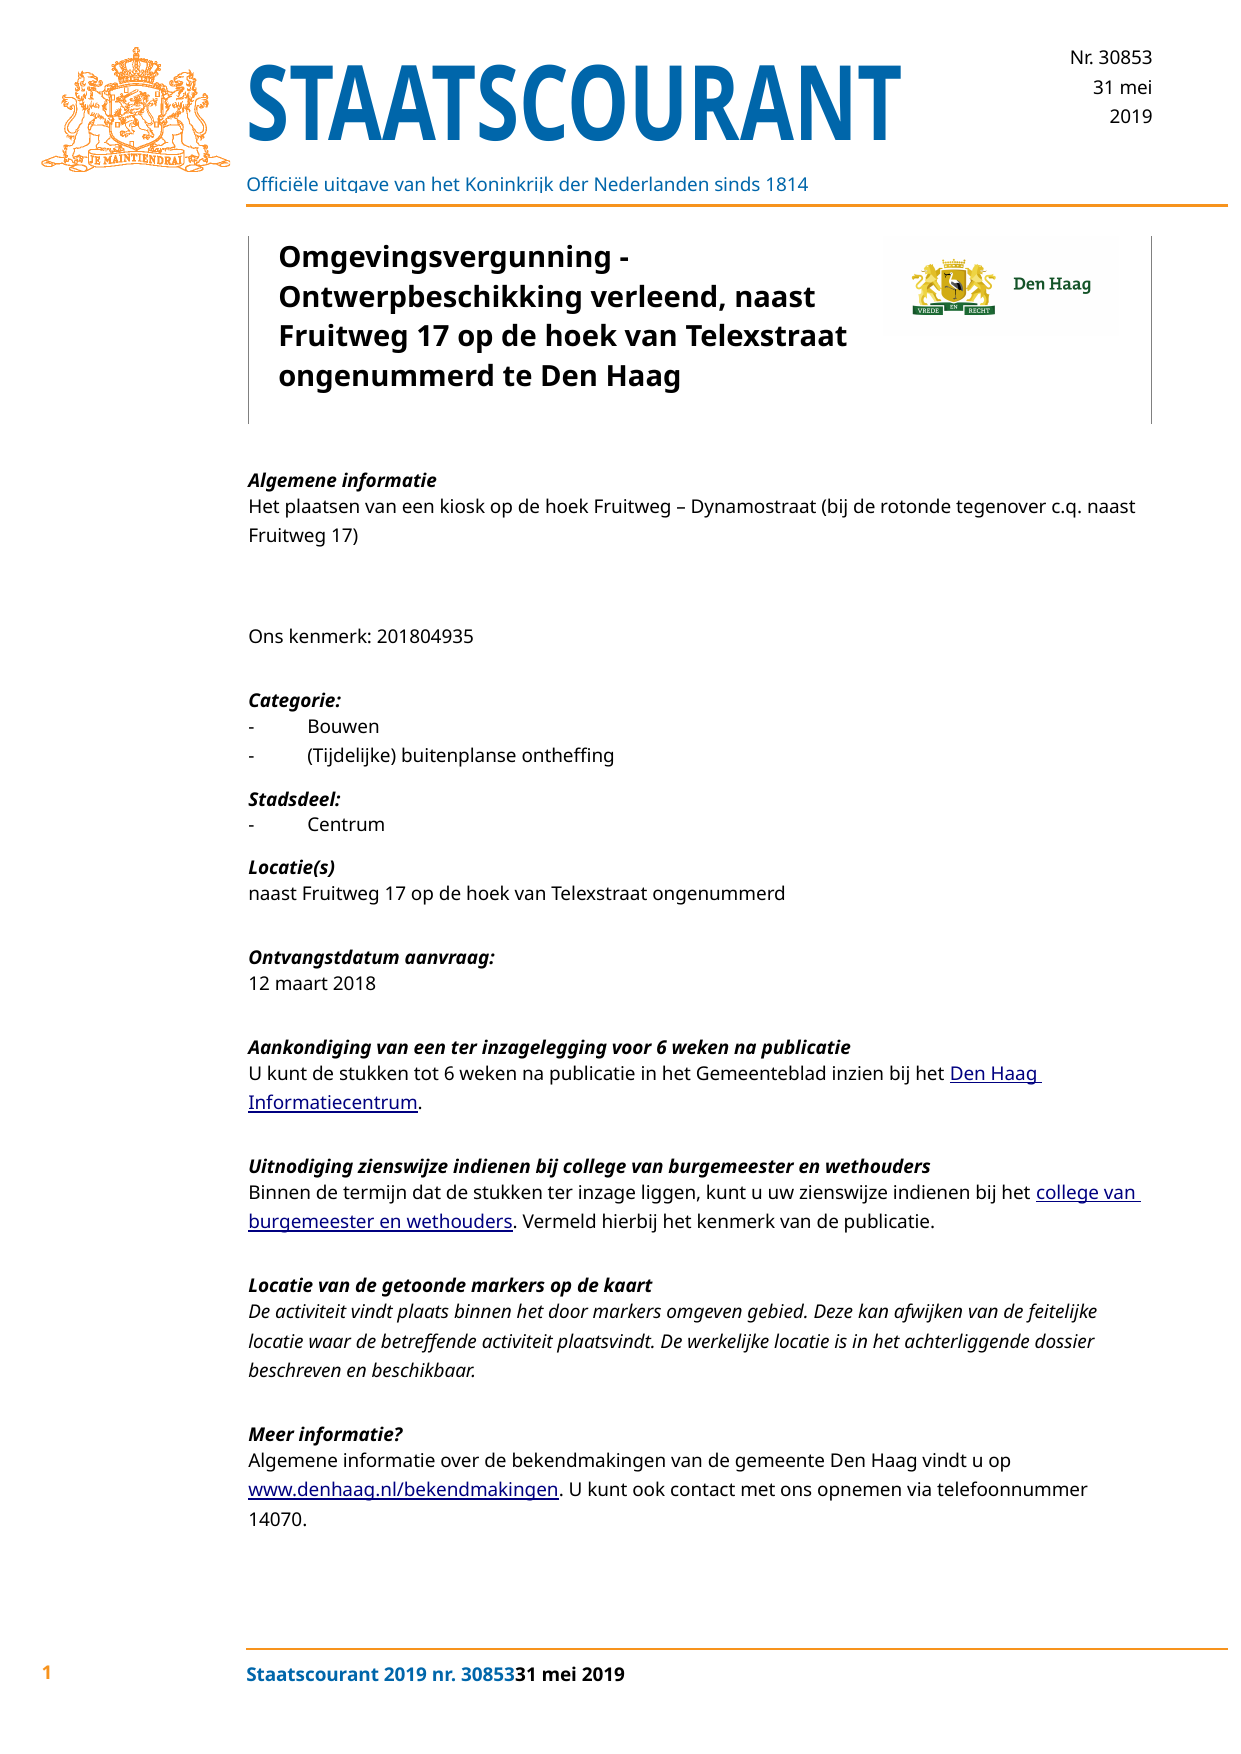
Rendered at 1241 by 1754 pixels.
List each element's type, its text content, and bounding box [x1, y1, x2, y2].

text Ontvangstdatum aanvraag: [248, 944, 1152, 970]
text De activiteit vindt plaats binnen het door markers omgeven gebied. Deze kan afwijken van de feitelijke locatie waar de betreffende activiteit plaatsvindt. De werkelijke locatie is in het achterliggende dossier beschreven en beschikbaar. [248, 1298, 1152, 1383]
text Algemene informatie [248, 467, 1152, 493]
text naast Fruitweg 17 op de hoek van Telexstraat ongenummerd [248, 880, 1152, 906]
text Stadsdeel: [248, 786, 1152, 811]
text Het plaatsen van een kiosk op de hoek Fruitweg – Dynamostraat (bij de rotonde tegenover c.q. naast Fruitweg 17) [248, 493, 1152, 548]
text Ons kenmerk: 201804935 [248, 623, 1152, 649]
table_header [850, 236, 1151, 424]
text 12 maart 2018 [248, 970, 1152, 996]
list Bouwen [248, 713, 1152, 739]
text Locatie(s) [248, 854, 1152, 880]
table_header Omgevingsvergunning - Ontwerpbeschikking verleend, naast Fruitweg 17 op de hoek van Telexstraat ongenummerd te Den Haag [249, 236, 850, 424]
text U kunt de stukken tot 6 weken na publicatie in het Gemeenteblad inzien bij het Den Haag Informatiecentrum. [248, 1060, 1152, 1115]
list (Tijdelijke) buitenplanse ontheffing [248, 743, 1152, 768]
list Centrum [248, 811, 1152, 837]
text Categorie: [248, 687, 1152, 713]
text Locatie van de getoonde markers op de kaart [248, 1272, 1152, 1298]
text Binnen de termijn dat de stukken ter inzage liggen, kunt u uw zienswijze indienen bij het college van burgemeester en wethouders. Vermeld hierbij het kenmerk van de publicatie. [248, 1179, 1152, 1234]
text Uitnodiging zienswijze indienen bij college van burgemeester en wethouders [248, 1153, 1152, 1179]
text Algemene informatie over de bekendmakingen van de gemeente Den Haag vindt u op www.denhaag.nl/bekendmakingen. U kunt ook contact met ons opnemen via telefoonnummer 14070. [248, 1447, 1152, 1532]
text Meer informatie? [248, 1421, 1152, 1447]
picture [882, 236, 1119, 336]
picture [41, 47, 231, 172]
text Aankondiging van een ter inzagelegging voor 6 weken na publicatie [248, 1034, 1152, 1060]
